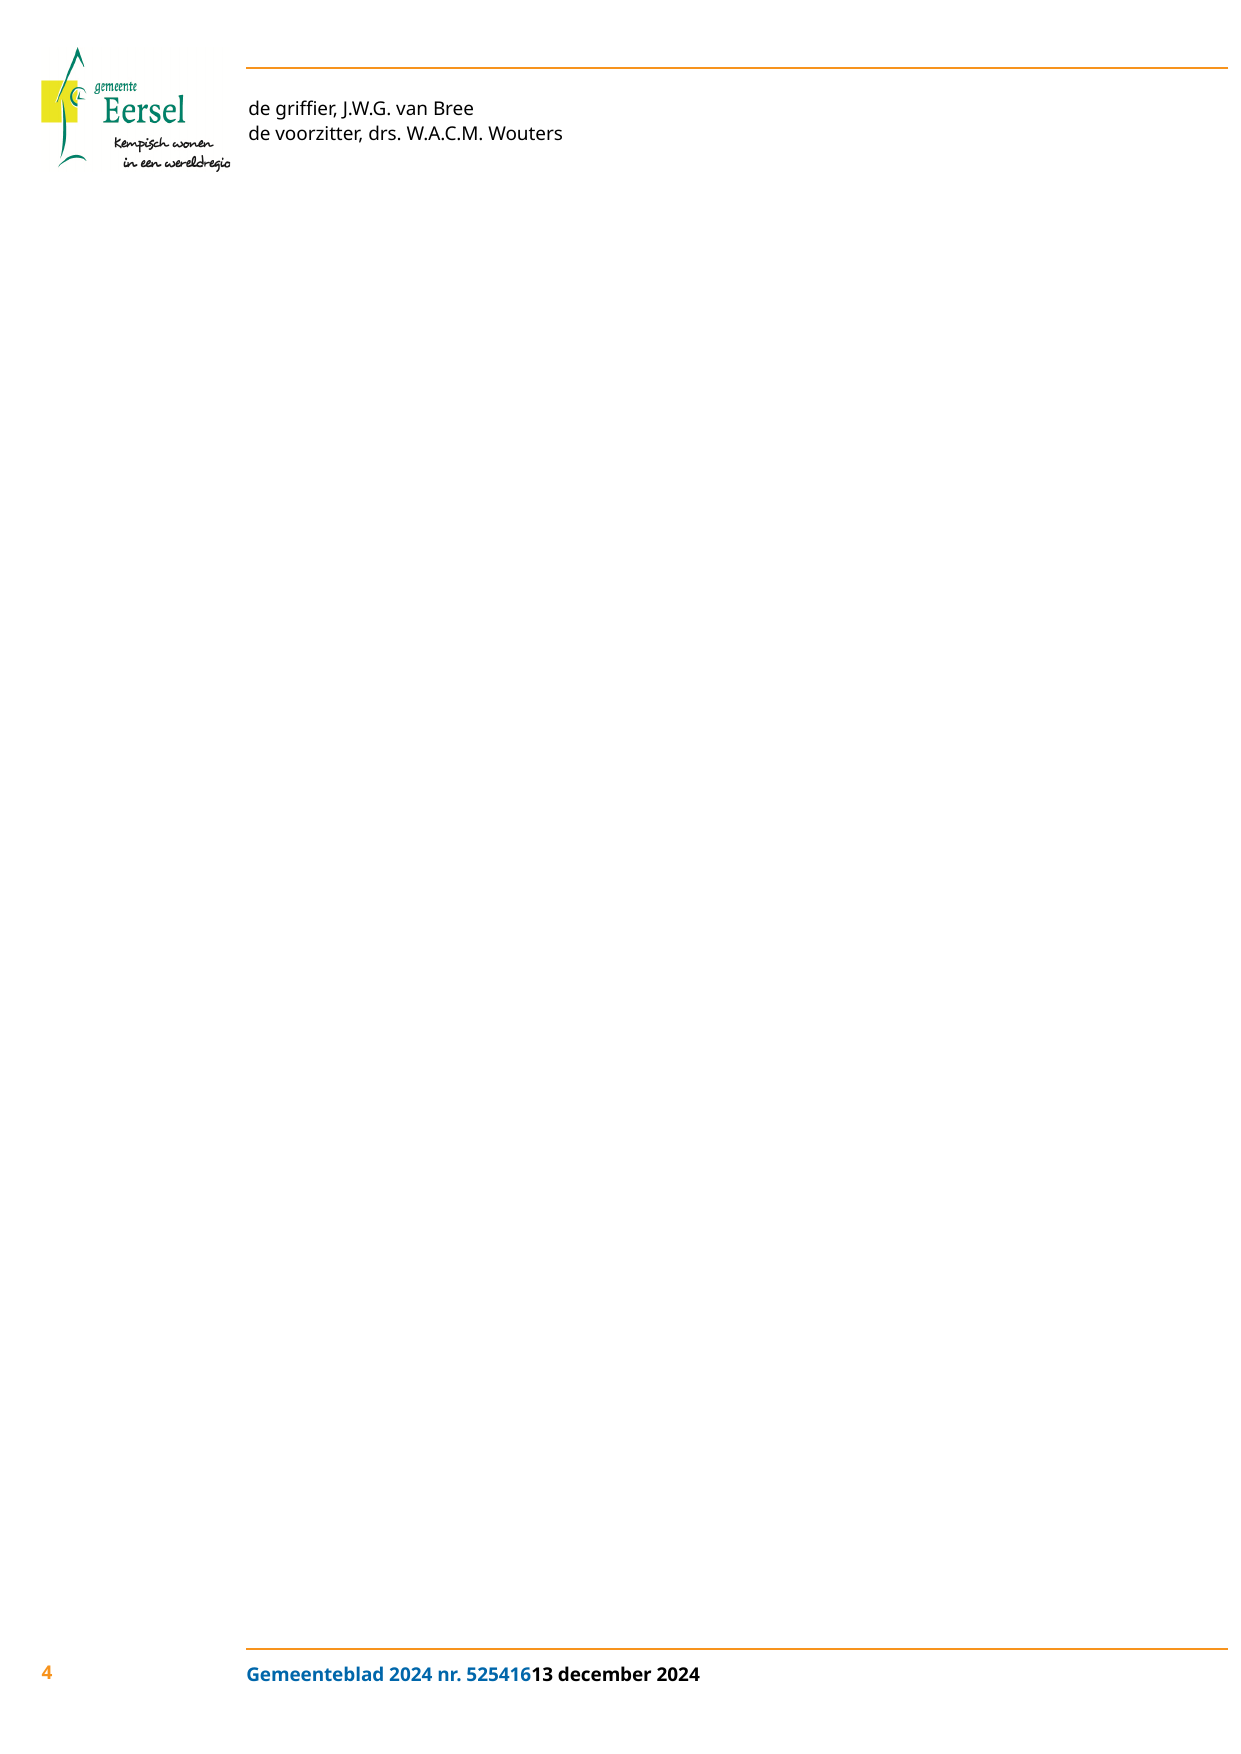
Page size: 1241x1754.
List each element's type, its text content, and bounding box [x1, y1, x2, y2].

text de voorzitter, drs. W.A.C.M. Wouters [248, 121, 1152, 146]
picture [41, 47, 231, 172]
text de griffier, J.W.G. van Bree [248, 95, 1152, 121]
